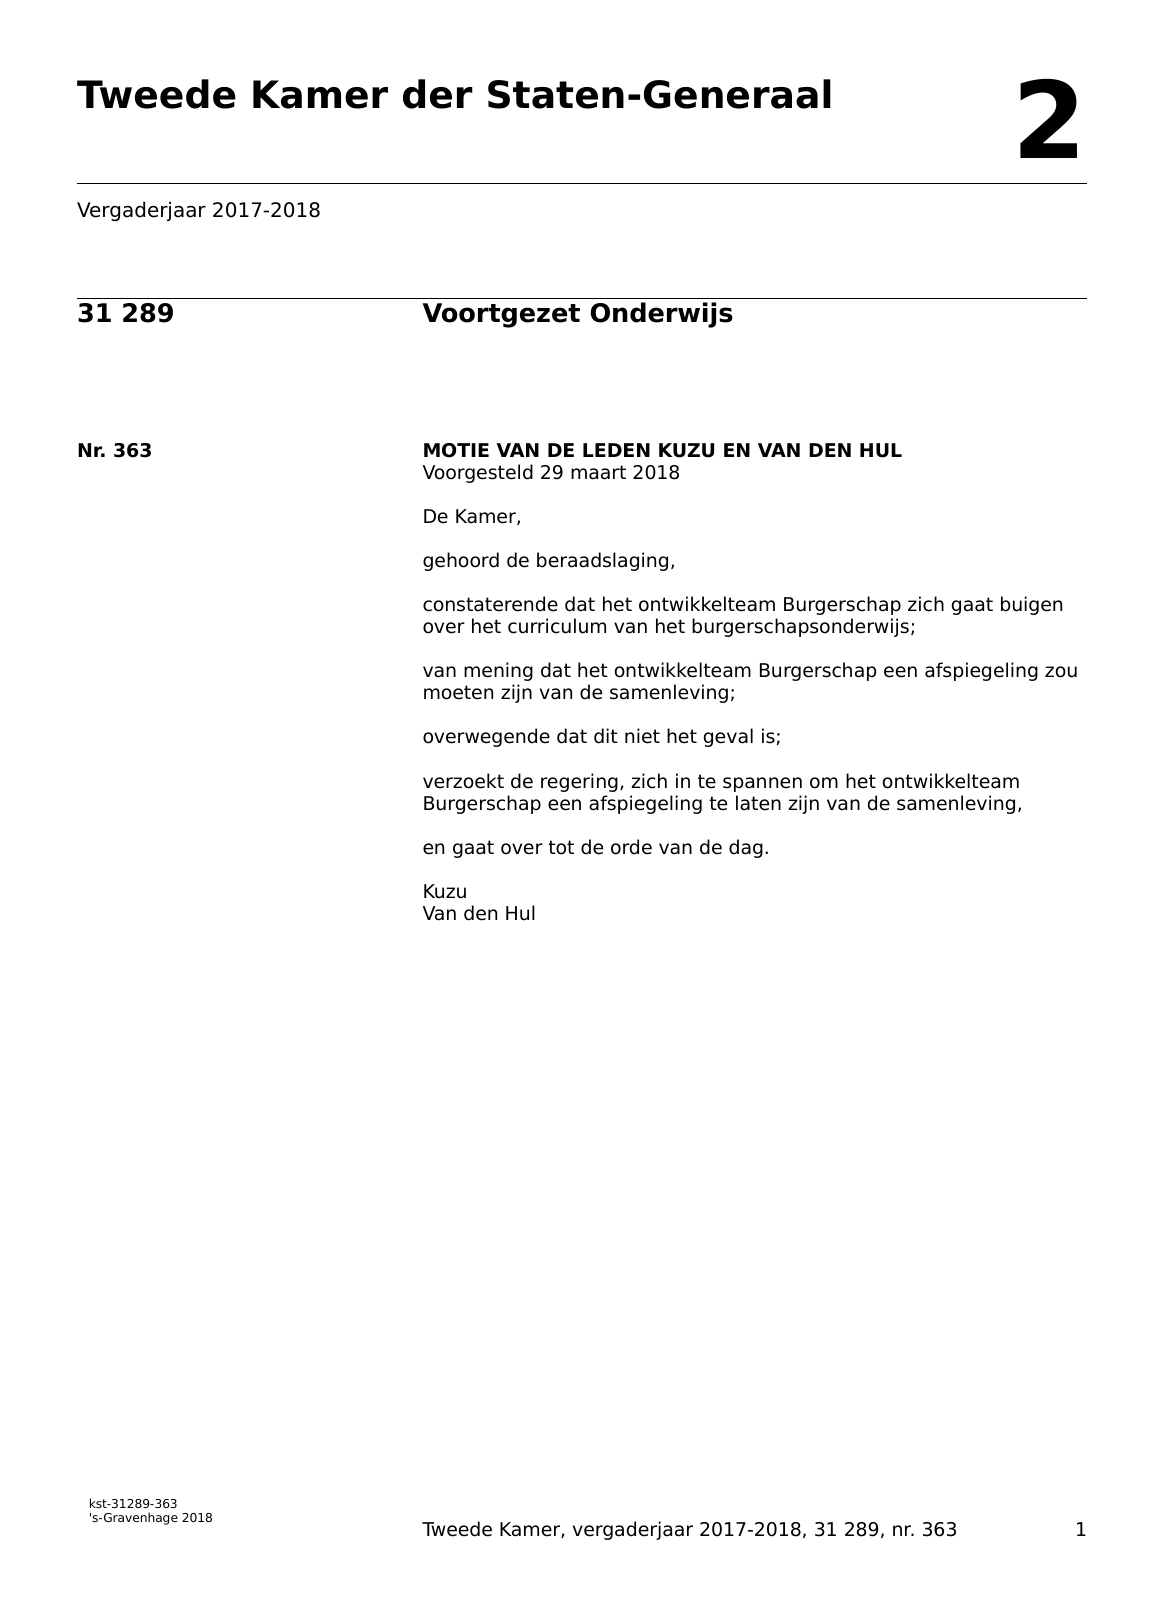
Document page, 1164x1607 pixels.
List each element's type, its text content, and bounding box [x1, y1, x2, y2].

subtitle Nr. 363 MOTIE VAN DE LEDEN KUZU EN VAN DEN HUL [77, 440, 1087, 462]
table_cell Vergaderjaar 2017-2018 [77, 184, 1087, 298]
text overwegende dat dit niet het geval is; [422, 726, 1087, 748]
subtitle 31 289 Voortgezet Onderwijs [77, 299, 1087, 329]
text kst-31289-363 [88, 1497, 323, 1511]
text 's-Gravenhage 2018 [88, 1511, 323, 1525]
text verzoekt de regering, zich in te spannen om het ontwikkelteam Burgerschap een afspiegeling te laten zijn van de samenleving, [422, 771, 1087, 814]
text constaterende dat het ontwikkelteam Burgerschap zich gaat buigen over het curriculum van het burgerschapsonderwijs; [422, 594, 1087, 638]
text De Kamer, [422, 506, 1087, 528]
text Van den Hul [422, 903, 1087, 925]
table_header Tweede Kamer der Staten-Generaal [77, 59, 886, 183]
text en gaat over tot de orde van de dag. [422, 837, 1087, 859]
text van mening dat het ontwikkelteam Burgerschap een afspiegeling zou moeten zijn van de samenleving; [422, 660, 1087, 704]
text Kuzu [422, 881, 1087, 903]
table_header 2 [886, 59, 1087, 183]
text Voorgesteld 29 maart 2018 [422, 462, 1087, 484]
text gehoord de beraadslaging, [422, 550, 1087, 572]
